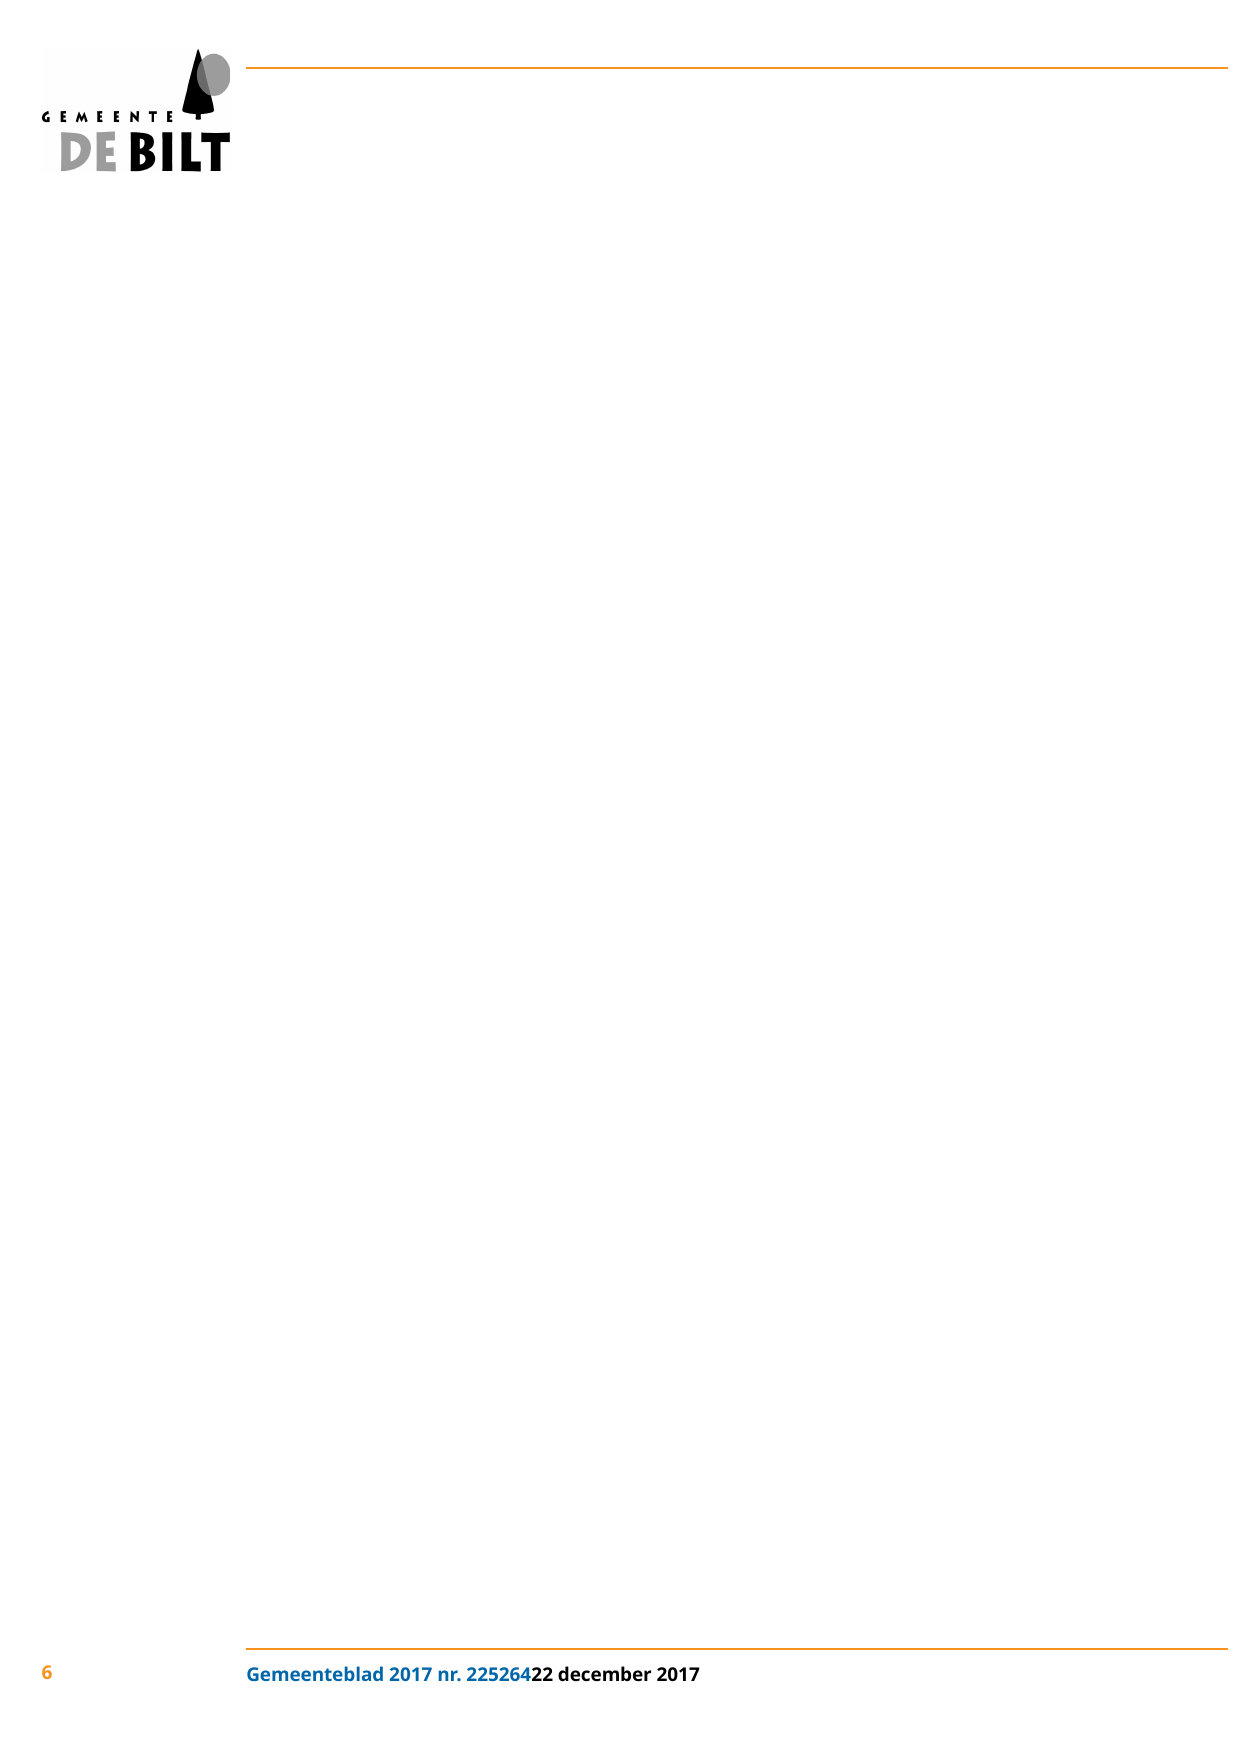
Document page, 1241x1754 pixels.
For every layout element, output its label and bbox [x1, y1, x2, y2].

picture [41, 47, 231, 172]
